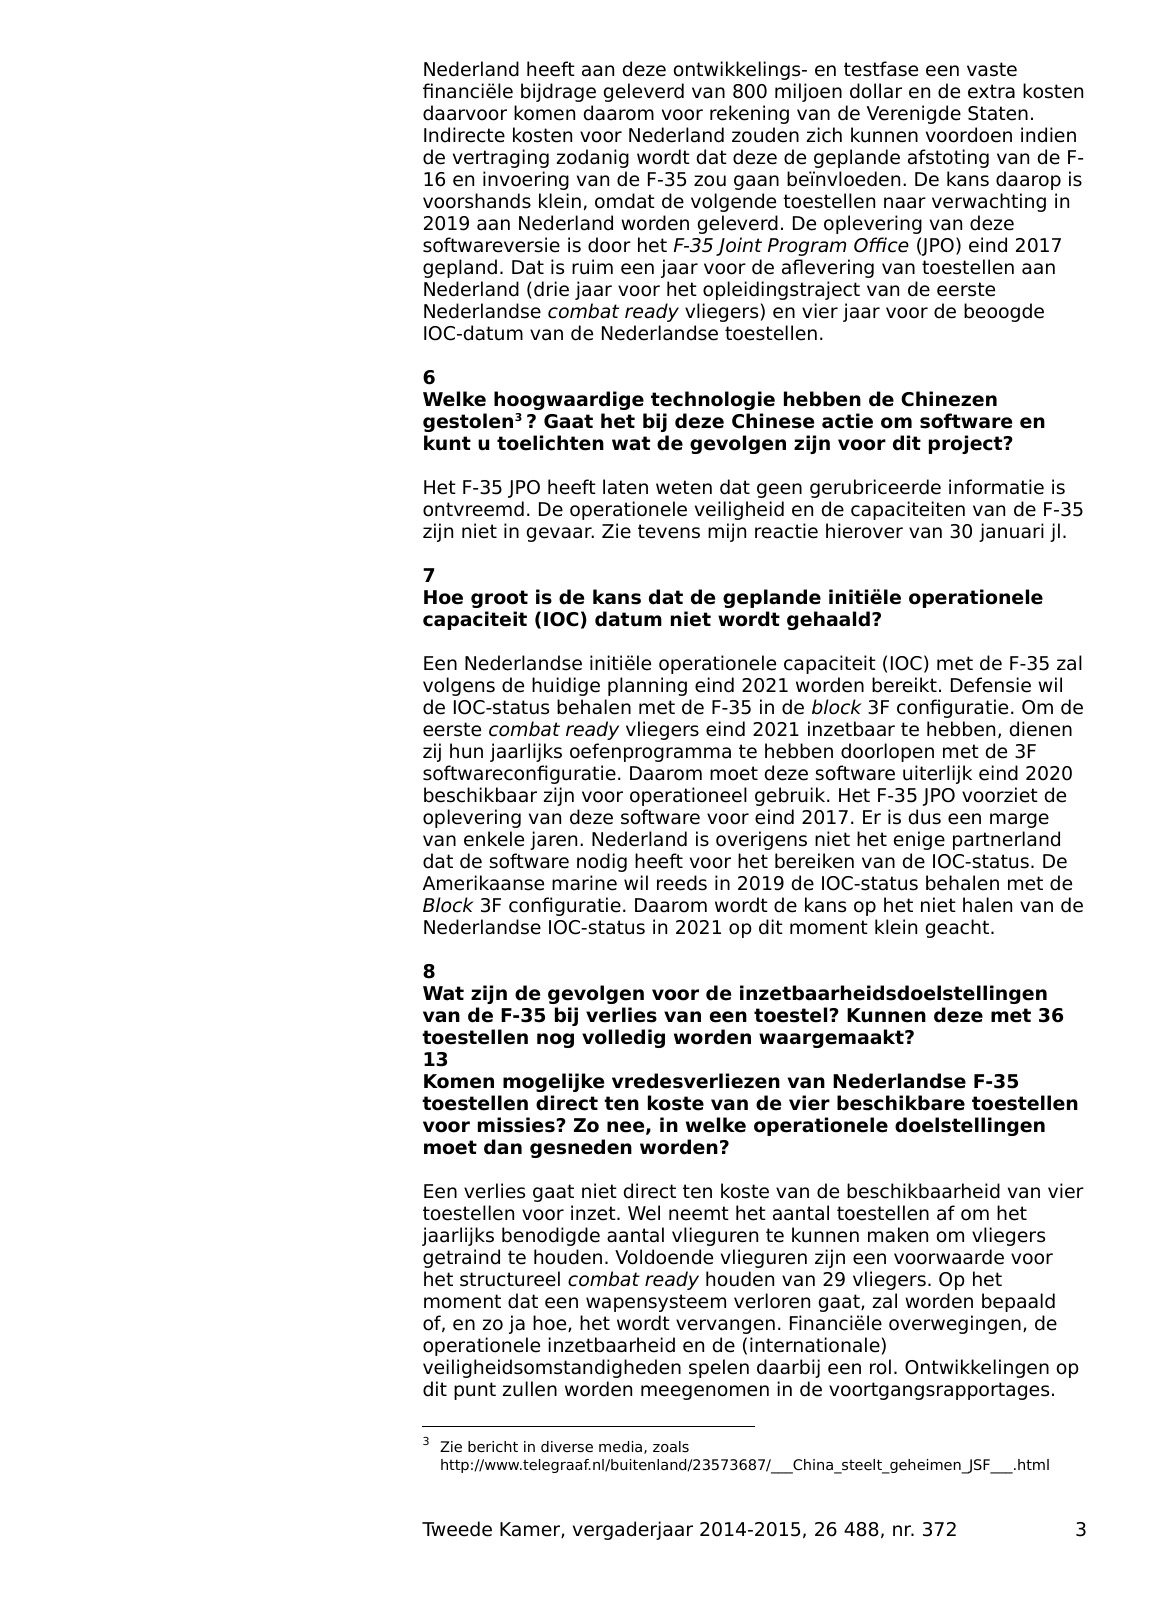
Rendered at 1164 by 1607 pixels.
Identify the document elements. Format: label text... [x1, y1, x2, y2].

text Een Nederlandse initiële operationele capaciteit (IOC) met de F-35 zal volgens de huidige planning eind 2021 worden bereikt. Defensie wil de IOC-status behalen met de F-35 in de block 3F configuratie. Om de eerste combat ready vliegers eind 2021 inzetbaar te hebben, dienen zij hun jaarlijks oefenprogramma te hebben doorlopen met de 3F softwareconfiguratie. Daarom moet deze software uiterlijk eind 2020 beschikbaar zijn voor operationeel gebruik. Het F-35 JPO voorziet de oplevering van deze software voor eind 2017. Er is dus een marge van enkele jaren. Nederland is overigens niet het enige partnerland dat de software nodig heeft voor het bereiken van de IOC-status. De Amerikaanse marine wil reeds in 2019 de IOC-status behalen met de Block 3F configuratie. Daarom wordt de kans op het niet halen van de Nederlandse IOC-status in 2021 op dit moment klein geacht. [422, 653, 1087, 939]
text 7 [422, 565, 1087, 587]
text Het F-35 JPO heeft laten weten dat geen gerubriceerde informatie is ontvreemd. De operationele veiligheid en de capaciteiten van de F-35 zijn niet in gevaar. Zie tevens mijn reactie hierover van 30 januari jl. [422, 477, 1087, 543]
text Hoe groot is de kans dat de geplande initiële operationele capaciteit (IOC) datum niet wordt gehaald? [422, 587, 1087, 631]
text Komen mogelijke vredesverliezen van Nederlandse F-35 toestellen direct ten koste van de vier beschikbare toestellen voor missies? Zo nee, in welke operationele doelstellingen moet dan gesneden worden? [422, 1071, 1087, 1159]
text Nederland heeft aan deze ontwikkelings- en testfase een vaste financiële bijdrage geleverd van 800 miljoen dollar en de extra kosten daarvoor komen daarom voor rekening van de Verenigde Staten. Indirecte kosten voor Nederland zouden zich kunnen voordoen indien de vertraging zodanig wordt dat deze de geplande afstoting van de F-16 en invoering van de F-35 zou gaan beïnvloeden. De kans daarop is voorshands klein, omdat de volgende toestellen naar verwachting in 2019 aan Nederland worden geleverd. De oplevering van deze softwareversie is door het F-35 Joint Program Office (JPO) eind 2017 gepland. Dat is ruim een jaar voor de aflevering van toestellen aan Nederland (drie jaar voor het opleidingstraject van de eerste Nederlandse combat ready vliegers) en vier jaar voor de beoogde IOC-datum van de Nederlandse toestellen. [422, 59, 1087, 345]
text 8 [422, 961, 1087, 983]
text Een verlies gaat niet direct ten koste van de beschikbaarheid van vier toestellen voor inzet. Wel neemt het aantal toestellen af om het jaarlijks benodigde aantal vlieguren te kunnen maken om vliegers getraind te houden. Voldoende vlieguren zijn een voorwaarde voor het structureel combat ready houden van 29 vliegers. Op het moment dat een wapensysteem verloren gaat, zal worden bepaald of, en zo ja hoe, het wordt vervangen. Financiële overwegingen, de operationele inzetbaarheid en de (internationale) veiligheidsomstandigheden spelen daarbij een rol. Ontwikkelingen op dit punt zullen worden meegenomen in de voortgangsrapportages. [422, 1181, 1087, 1401]
text Welke hoogwaardige technologie hebben de Chinezen gestolen? Gaat het bij deze Chinese actie om software en kunt u toelichten wat de gevolgen zijn voor dit project? [422, 389, 1087, 455]
text Wat zijn de gevolgen voor de inzetbaarheidsdoelstellingen van de F-35 bij verlies van een toestel? Kunnen deze met 36 toestellen nog volledig worden waargemaakt? [422, 983, 1087, 1049]
text 6 [422, 367, 1087, 389]
text 13 [422, 1049, 1087, 1071]
text Zie bericht in diverse media, zoals http://www.telegraaf.nl/buitenland/23573687/___China_steelt_geheimen_JSF___.html [422, 1435, 1087, 1474]
